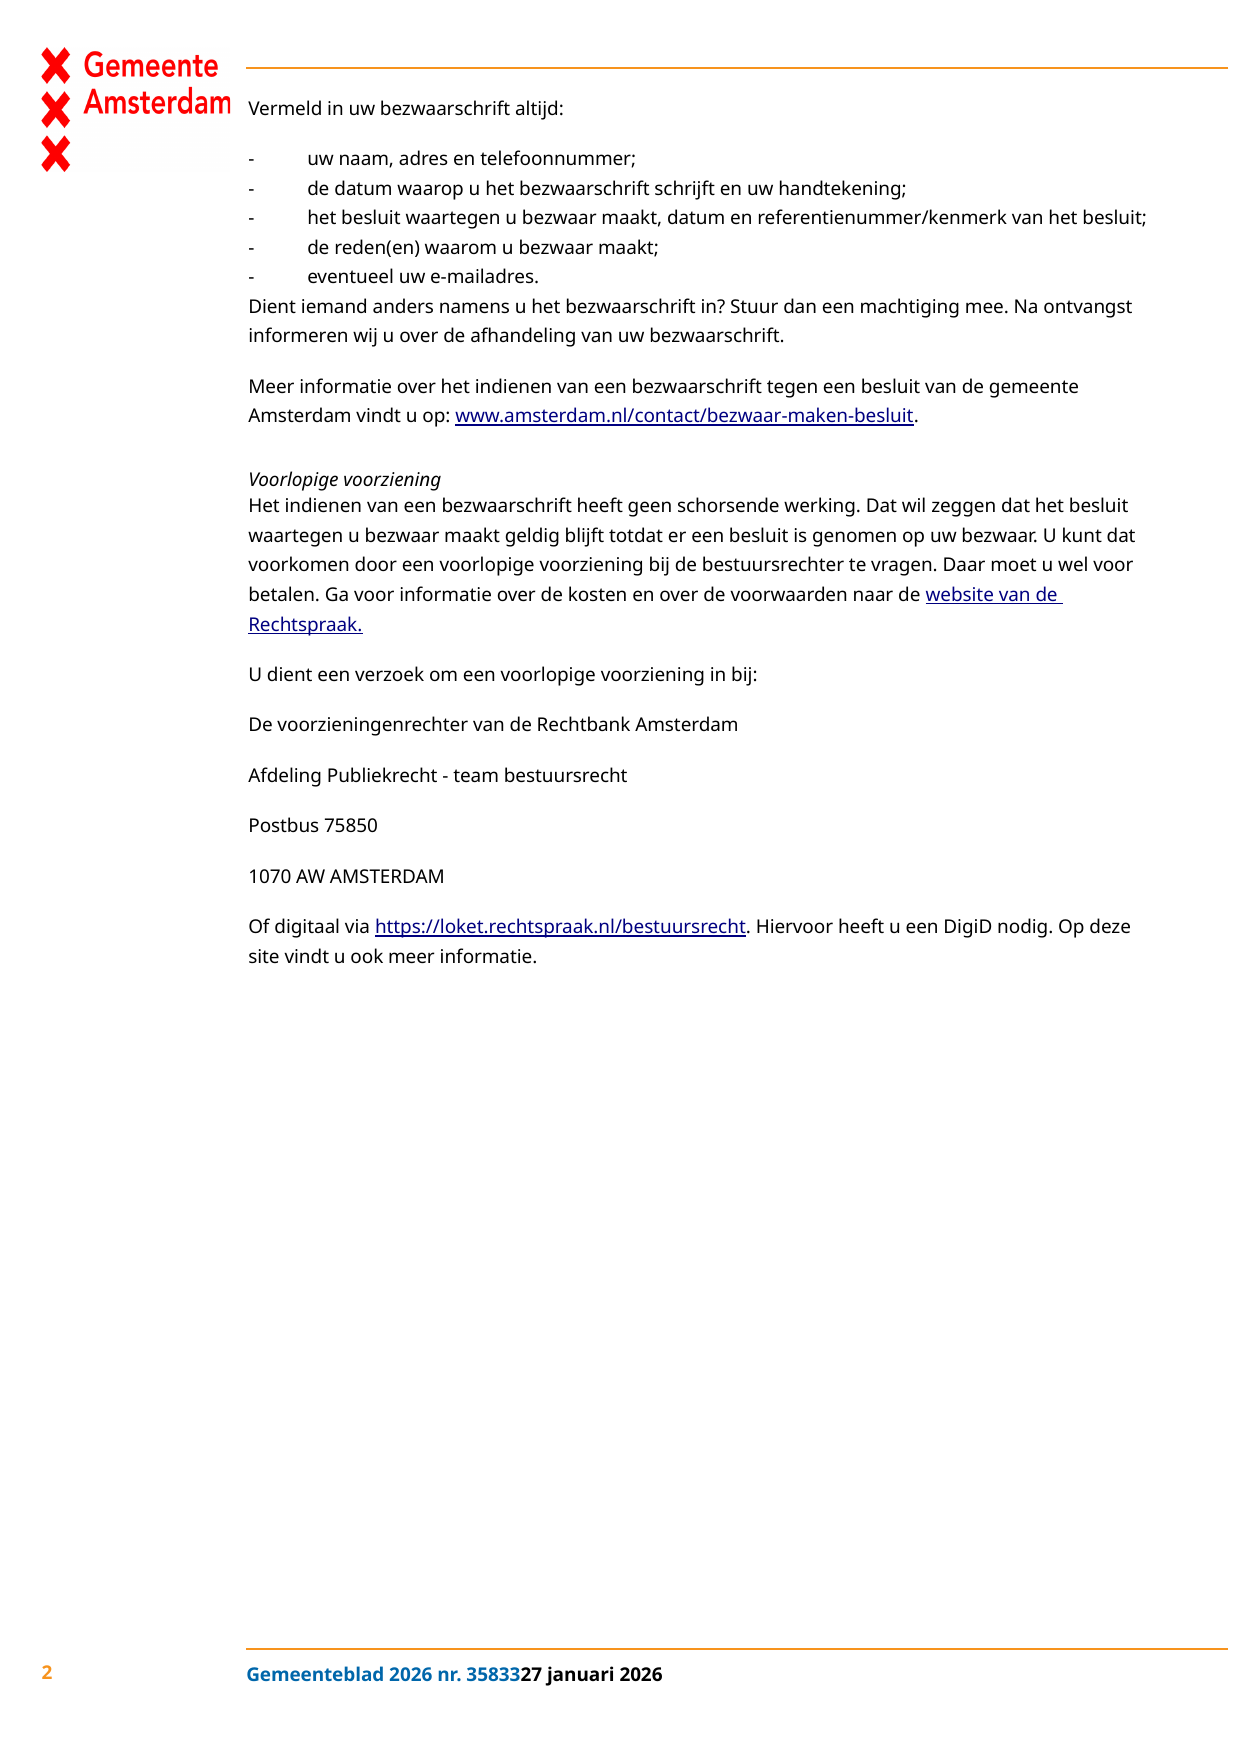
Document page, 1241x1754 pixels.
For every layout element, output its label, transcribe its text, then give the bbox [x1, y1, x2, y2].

list het besluit waartegen u bezwaar maakt, datum en referentienummer/kenmerk van het besluit; [248, 204, 1152, 230]
text Vermeld in uw bezwaarschrift altijd: [248, 95, 1152, 121]
text Voorlopige voorziening [248, 467, 1152, 492]
list de datum waarop u het bezwaarschrift schrijft en uw handtekening; [248, 175, 1152, 201]
list de reden(en) waarom u bezwaar maakt; [248, 234, 1152, 260]
text U dient een verzoek om een voorlopige voorziening in bij: [248, 661, 1152, 687]
text Of digitaal via https://loket.rechtspraak.nl/bestuursrecht. Hiervoor heeft u een DigiD nodig. Op deze site vindt u ook meer informatie. [248, 913, 1152, 968]
text Postbus 75850 [248, 812, 1152, 838]
text De voorzieningenrechter van de Rechtbank Amsterdam [248, 712, 1152, 737]
text Dient iemand anders namens u het bezwaarschrift in? Stuur dan een machtiging mee. Na ontvangst informeren wij u over de afhandeling van uw bezwaarschrift. [248, 293, 1152, 348]
picture [41, 47, 231, 172]
text Het indienen van een bezwaarschrift heeft geen schorsende werking. Dat wil zeggen dat het besluit waartegen u bezwaar maakt geldig blijft totdat er een besluit is genomen op uw bezwaar. U kunt dat voorkomen door een voorlopige voorziening bij de bestuursrechter te vragen. Daar moet u wel voor betalen. Ga voor informatie over de kosten en over de voorwaarden naar de website van de Rechtspraak. [248, 492, 1152, 636]
list eventueel uw e-mailadres. [248, 263, 1152, 289]
list uw naam, adres en telefoonnummer; [248, 145, 1152, 171]
text Afdeling Publiekrecht - team bestuursrecht [248, 762, 1152, 788]
text 1070 AW AMSTERDAM [248, 863, 1152, 888]
text Meer informatie over het indienen van een bezwaarschrift tegen een besluit van de gemeente Amsterdam vindt u op: www.amsterdam.nl/contact/bezwaar-maken-besluit. [248, 373, 1152, 428]
